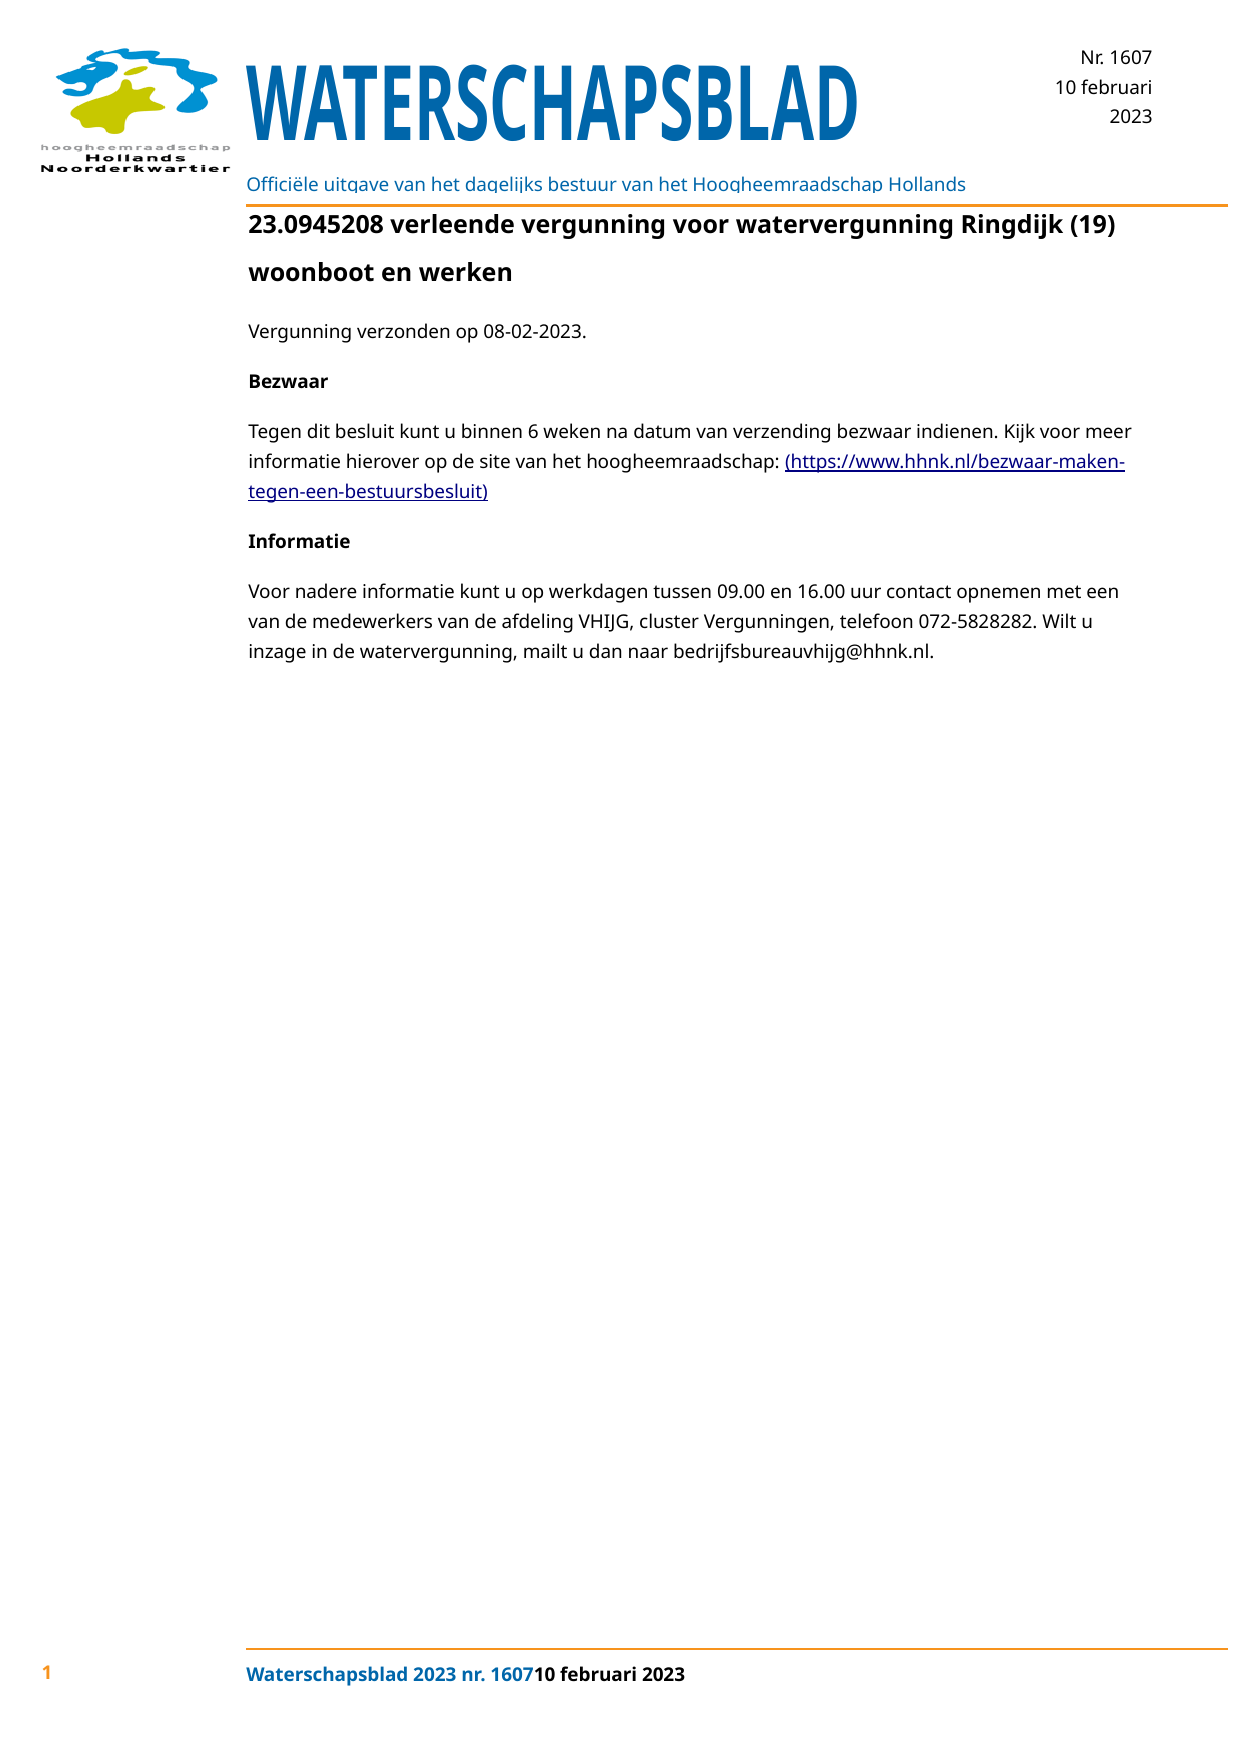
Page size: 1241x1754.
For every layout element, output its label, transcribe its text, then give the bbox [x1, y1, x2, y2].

text Bezwaar [248, 368, 1152, 394]
text Tegen dit besluit kunt u binnen 6 weken na datum van verzending bezwaar indienen. Kijk voor meer informatie hierover op de site van het hoogheemraadschap: (https://www.hhnk.nl/bezwaar-maken-tegen-een-bestuursbesluit) [248, 419, 1152, 504]
text Vergunning verzonden op 08-02-2023. [248, 318, 1152, 344]
text Voor nadere informatie kunt u op werkdagen tussen 09.00 en 16.00 uur contact opnemen met een van de medewerkers van de afdeling VHIJG, cluster Vergunningen, telefoon 072-5828282. Wilt u inzage in de watervergunning, mailt u dan naar bedrijfsbureauvhijg@hhnk.nl. [248, 579, 1152, 664]
picture [41, 47, 231, 172]
text 23.0945208 verleende vergunning voor watervergunning Ringdijk (19) woonboot en werken [248, 207, 1152, 288]
text Informatie [248, 528, 1152, 554]
